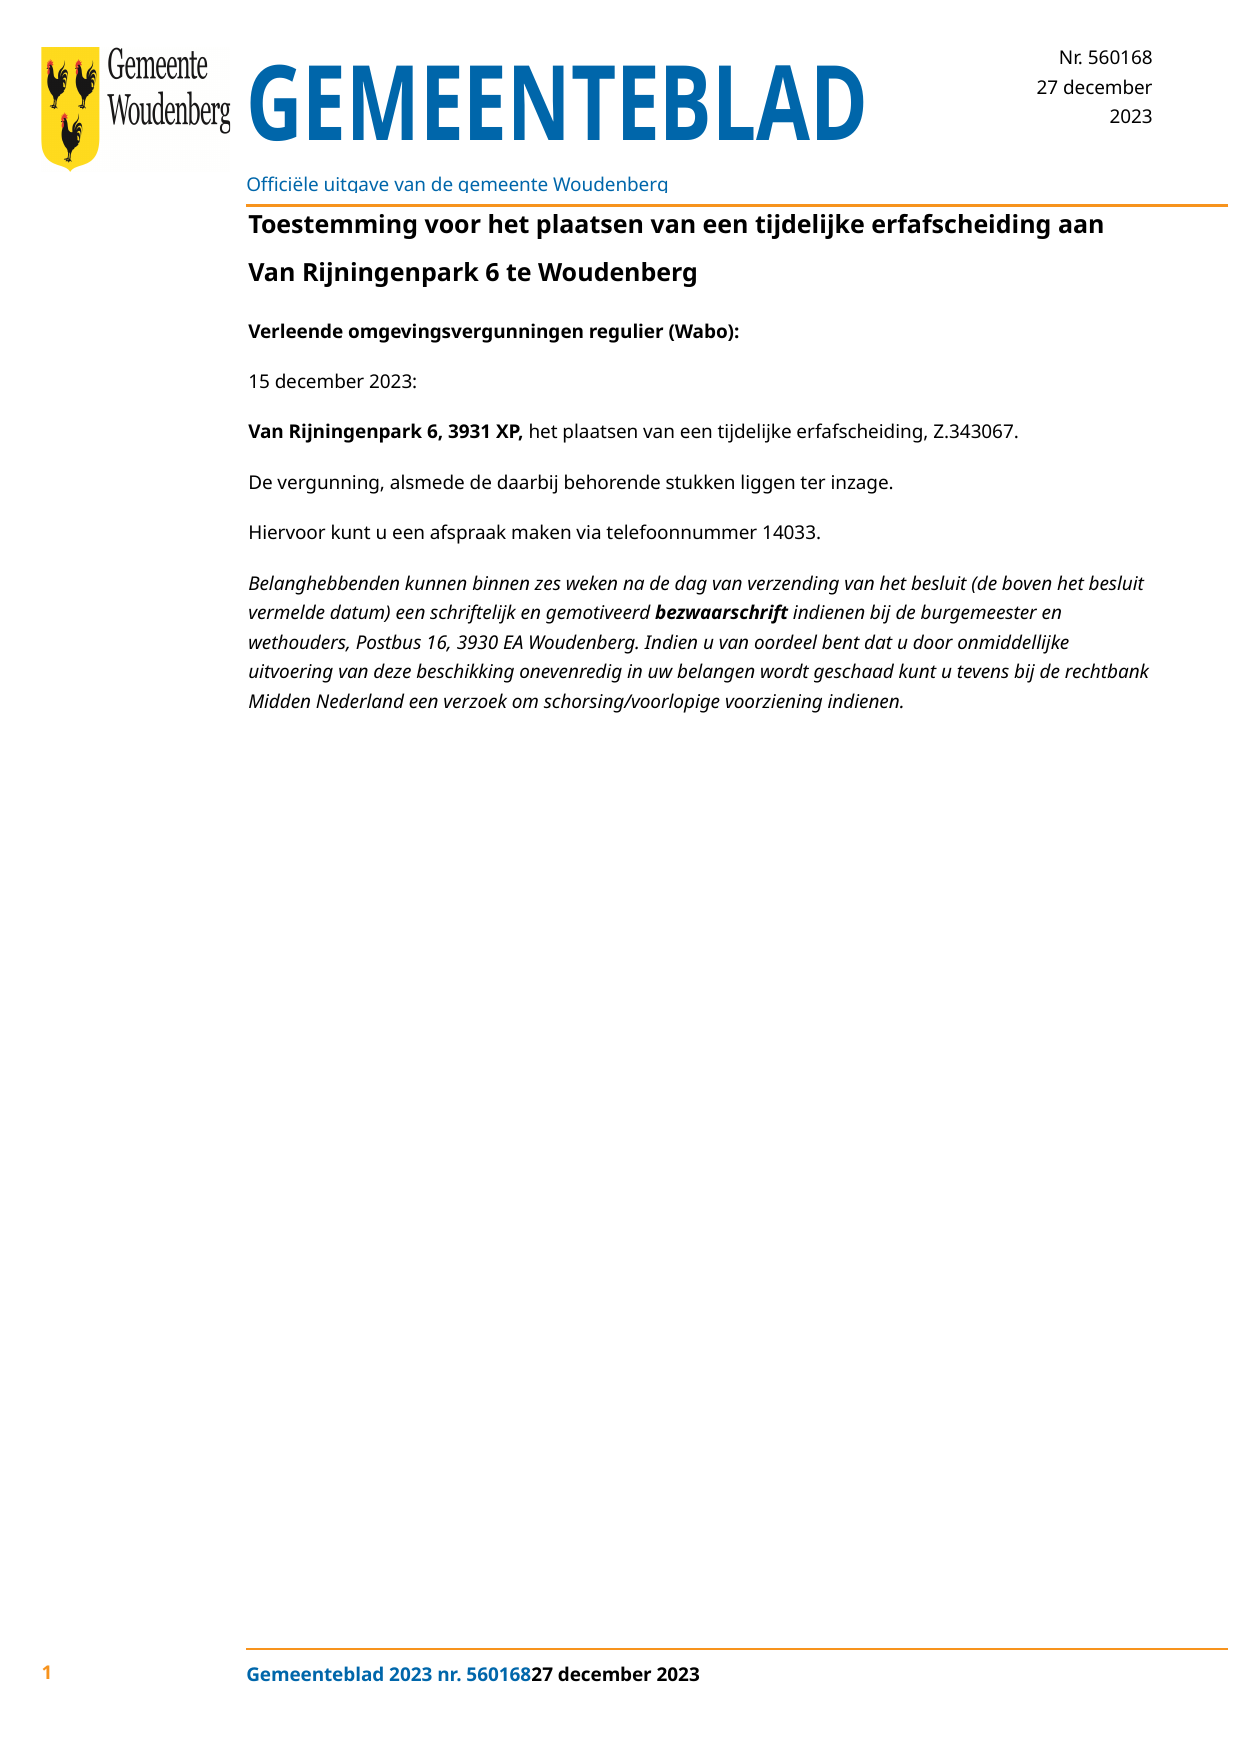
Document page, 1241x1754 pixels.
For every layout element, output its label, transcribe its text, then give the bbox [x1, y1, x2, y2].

text Hiervoor kunt u een afspraak maken via telefoonnummer 14033. [248, 519, 1152, 545]
text De vergunning, alsmede de daarbij behorende stukken liggen ter inzage. [248, 469, 1152, 495]
text 15 december 2023: [248, 368, 1152, 394]
text Van Rijningenpark 6, 3931 XP, het plaatsen van een tijdelijke erfafscheiding, Z.343067. [248, 419, 1152, 444]
text Verleende omgevingsvergunningen regulier (Wabo): [248, 318, 1152, 344]
text Toestemming voor het plaatsen van een tijdelijke erfafscheiding aan Van Rijningenpark 6 te Woudenberg [248, 207, 1152, 288]
picture [41, 47, 231, 172]
text Belanghebbenden kunnen binnen zes weken na de dag van verzending van het besluit (de boven het besluit vermelde datum) een schriftelijk en gemotiveerd bezwaarschrift indienen bij de burgemeester en wethouders, Postbus 16, 3930 EA Woudenberg. Indien u van oordeel bent dat u door onmiddellijke uitvoering van deze beschikking onevenredig in uw belangen wordt geschaad kunt u tevens bij de rechtbank Midden Nederland een verzoek om schorsing/voorlopige voorziening indienen. [248, 570, 1152, 714]
